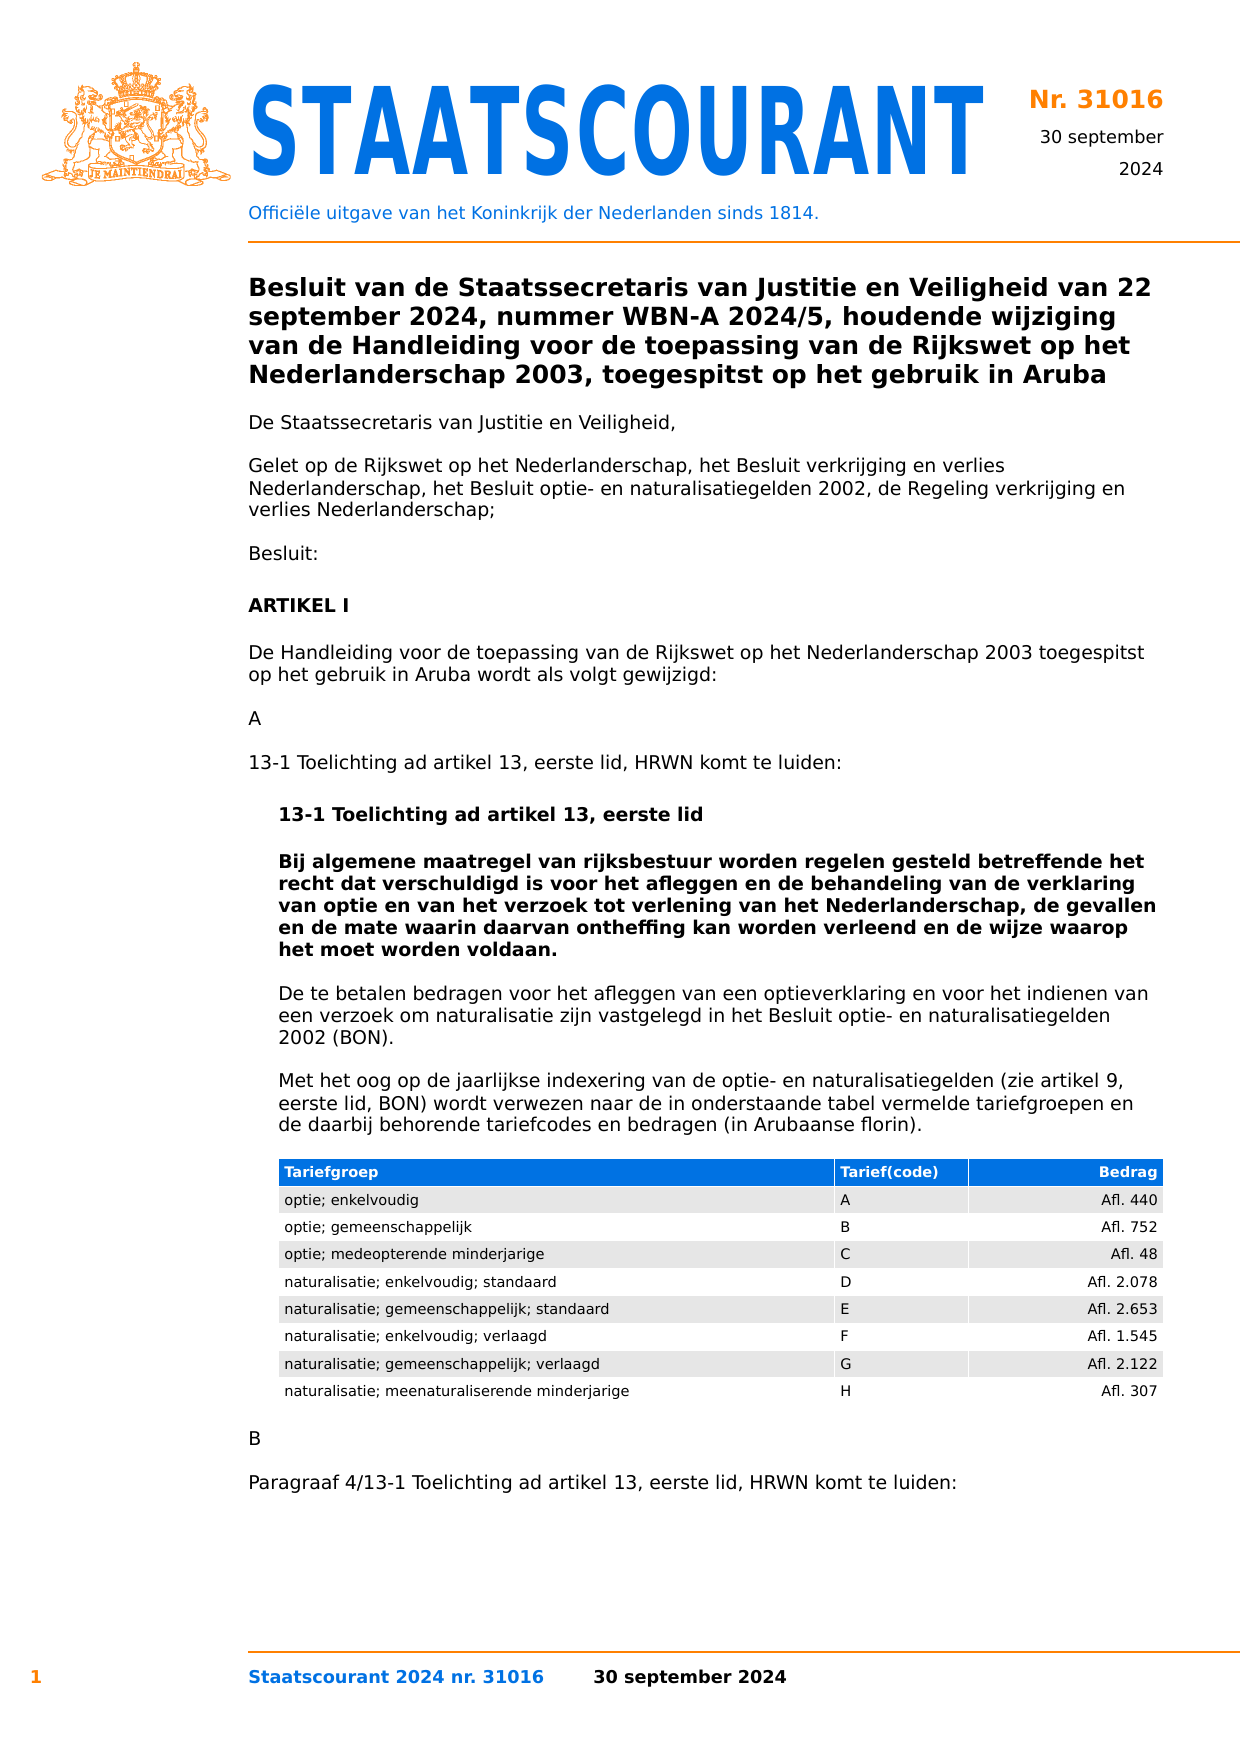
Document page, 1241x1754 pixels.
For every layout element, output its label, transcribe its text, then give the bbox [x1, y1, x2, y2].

table_cell G [835, 1351, 968, 1377]
picture [41, 62, 231, 186]
table_cell F [835, 1324, 968, 1350]
table_cell B [835, 1214, 968, 1240]
table_cell E [835, 1296, 968, 1323]
table_cell Afl. 307 [969, 1379, 1163, 1405]
table_header Tarief(code) [835, 1159, 968, 1186]
table_cell naturalisatie; enkelvoudig; standaard [279, 1269, 834, 1295]
text B [248, 1428, 1163, 1450]
table_cell optie; enkelvoudig [279, 1187, 834, 1213]
table_cell naturalisatie; gemeenschappelijk; verlaagd [279, 1351, 834, 1377]
table_header Tariefgroep [279, 1159, 834, 1186]
text De Handleiding voor de toepassing van de Rijkswet op het Nederlanderschap 2003 toegespitst op het gebruik in Aruba wordt als volgt gewijzigd: [248, 642, 1163, 686]
text Besluit: [248, 543, 1163, 565]
table_cell optie; medeopterende minderjarige [279, 1241, 834, 1268]
table_cell Afl. 48 [969, 1241, 1163, 1268]
text Met het oog op de jaarlijkse indexering van de optie- en naturalisatiegelden (zie artikel 9, eerste lid, BON) wordt verwezen naar de in onderstaande tabel vermelde tariefgroepen en de daarbij behorende tariefcodes en bedragen (in Arubaanse florin). [278, 1070, 1163, 1136]
text Bij algemene maatregel van rijksbestuur worden regelen gesteld betreffende het recht dat verschuldigd is voor het afleggen en de behandeling van de verklaring van optie en van het verzoek tot verlening van het Nederlanderschap, de gevallen en de mate waarin daarvan ontheffing kan worden verleend en de wijze waarop het moet worden voldaan. [278, 851, 1163, 961]
table_cell Afl. 440 [969, 1187, 1163, 1213]
table_cell naturalisatie; gemeenschappelijk; standaard [279, 1296, 834, 1323]
subtitle ARTIKEL I [248, 595, 1163, 617]
table_header Bedrag [969, 1159, 1163, 1186]
table_cell D [835, 1269, 968, 1295]
subtitle Besluit van de Staatssecretaris van Justitie en Veiligheid van 22 september 2024, nummer WBN-A 2024/5, houdende wijziging van de Handleiding voor de toepassing van de Rijkswet op het Nederlanderschap 2003, toegespitst op het gebruik in Aruba [248, 273, 1163, 390]
table_header STAATSCOURANT [248, 62, 998, 203]
text Gelet op de Rijkswet op het Nederlanderschap, het Besluit verkrijging en verlies Nederlanderschap, het Besluit optie- en naturalisatiegelden 2002, de Regeling verkrijging en verlies Nederlanderschap; [248, 455, 1163, 521]
table_cell Afl. 1.545 [969, 1324, 1163, 1350]
table_cell 30 september [998, 121, 1240, 153]
table_cell A [835, 1187, 968, 1213]
subtitle 13-1 Toelichting ad artikel 13, eerste lid [278, 804, 1163, 826]
table_cell H [835, 1379, 968, 1405]
table_cell naturalisatie; enkelvoudig; verlaagd [279, 1324, 834, 1350]
text De Staatssecretaris van Justitie en Veiligheid, [248, 412, 1163, 433]
table_cell optie; gemeenschappelijk [279, 1214, 834, 1240]
text Paragraaf 4/13-1 Toelichting ad artikel 13, eerste lid, HRWN komt te luiden: [248, 1472, 1163, 1493]
table_header [25, 62, 248, 241]
table_cell Afl. 752 [969, 1214, 1163, 1240]
text De te betalen bedragen voor het afleggen van een optieverklaring en voor het indienen van een verzoek om naturalisatie zijn vastgelegd in het Besluit optie- en naturalisatiegelden 2002 (BON). [278, 983, 1163, 1048]
table_cell C [835, 1241, 968, 1268]
table_cell Officiële uitgave van het Koninkrijk der Nederlanden sinds 1814. [248, 203, 1240, 241]
table_cell naturalisatie; meenaturaliserende minderjarige [279, 1379, 834, 1405]
text A [248, 708, 1163, 730]
table_cell Afl. 2.078 [969, 1269, 1163, 1295]
text 13-1 Toelichting ad artikel 13, eerste lid, HRWN komt te luiden: [248, 752, 1163, 774]
table_cell 2024 [998, 153, 1240, 203]
table_header Nr. 31016 [998, 62, 1240, 121]
table_cell Afl. 2.122 [969, 1351, 1163, 1377]
table_cell Afl. 2.653 [969, 1296, 1163, 1323]
